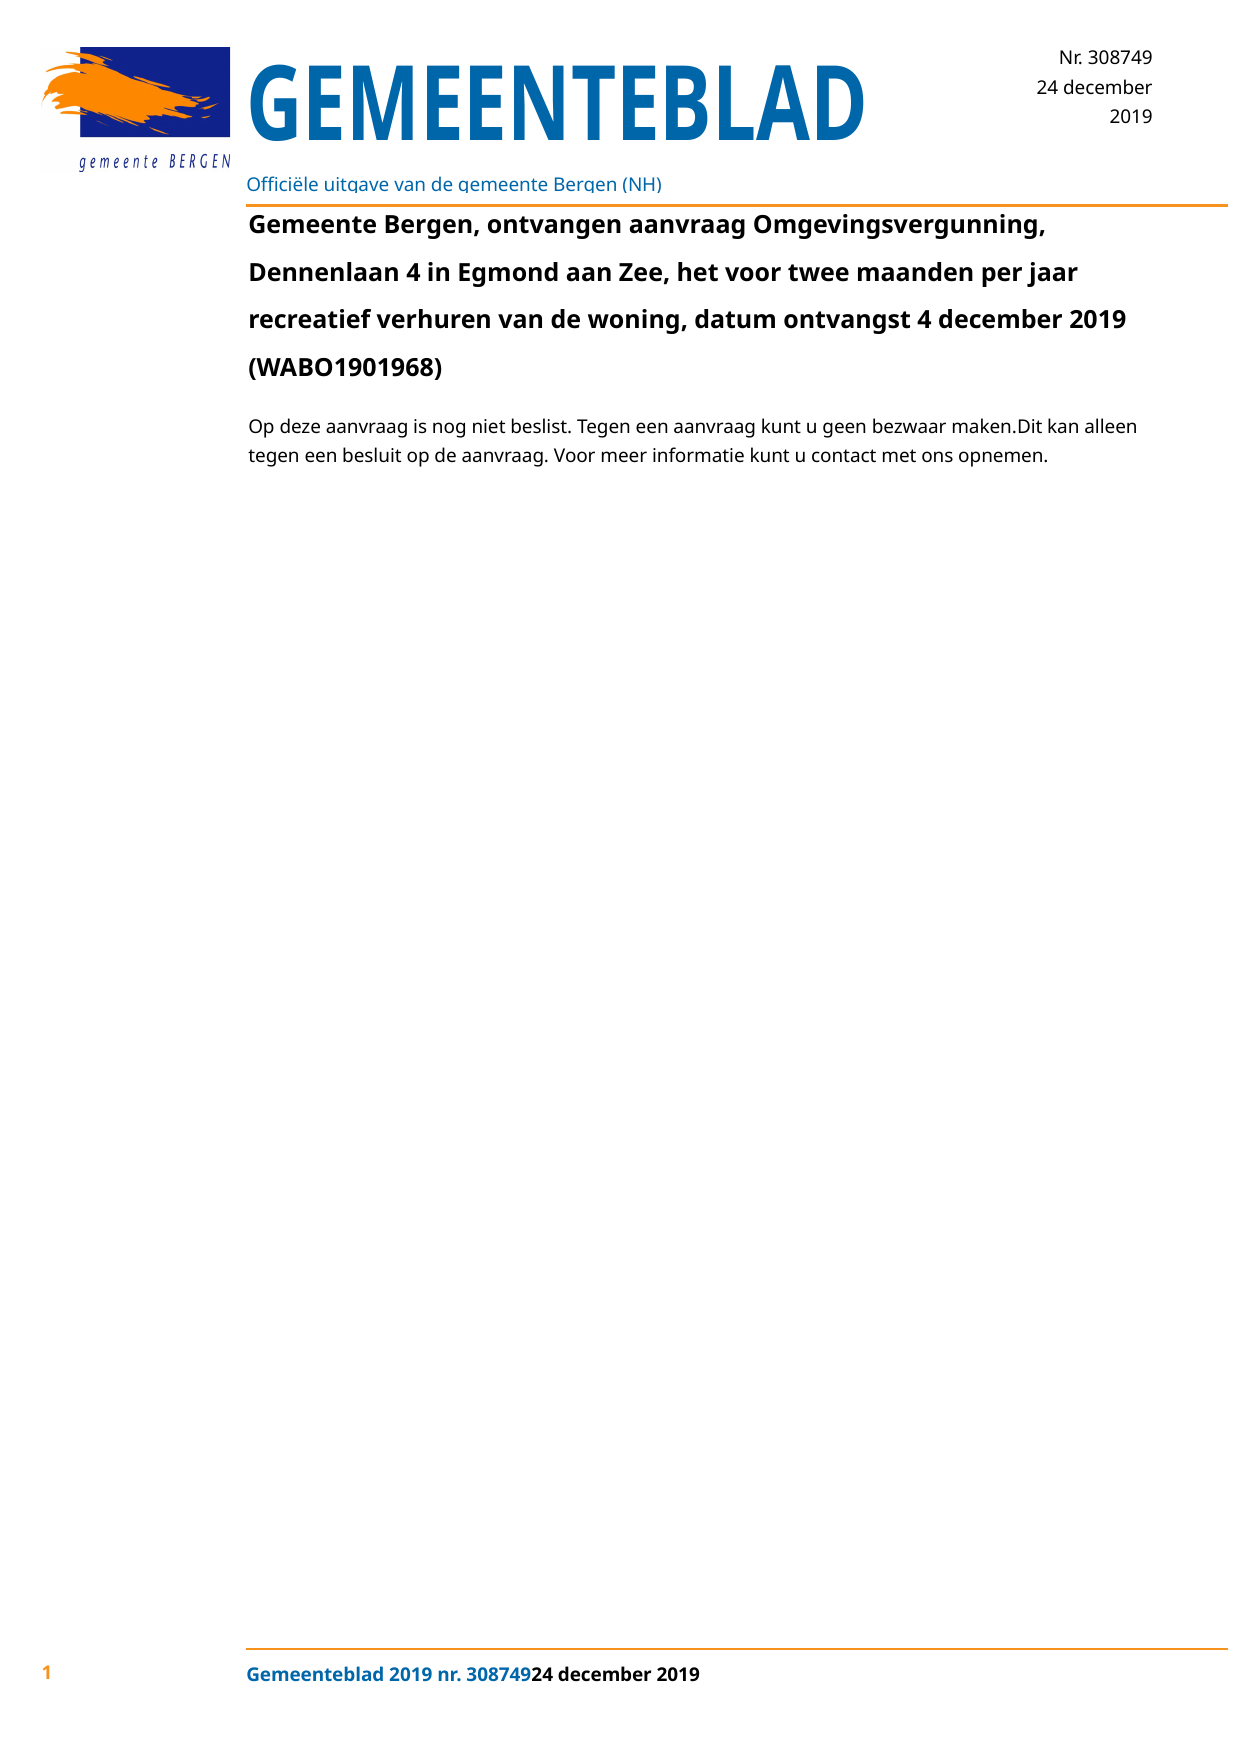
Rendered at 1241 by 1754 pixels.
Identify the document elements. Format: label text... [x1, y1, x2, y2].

text Op deze aanvraag is nog niet beslist. Tegen een aanvraag kunt u geen bezwaar maken.Dit kan alleen tegen een besluit op de aanvraag. Voor meer informatie kunt u contact met ons opnemen. [248, 413, 1152, 468]
text Gemeente Bergen, ontvangen aanvraag Omgevingsvergunning, Dennenlaan 4 in Egmond aan Zee, het voor twee maanden per jaar recreatief verhuren van de woning, datum ontvangst 4 december 2019 (WABO1901968) [248, 207, 1152, 384]
picture [41, 47, 231, 172]
